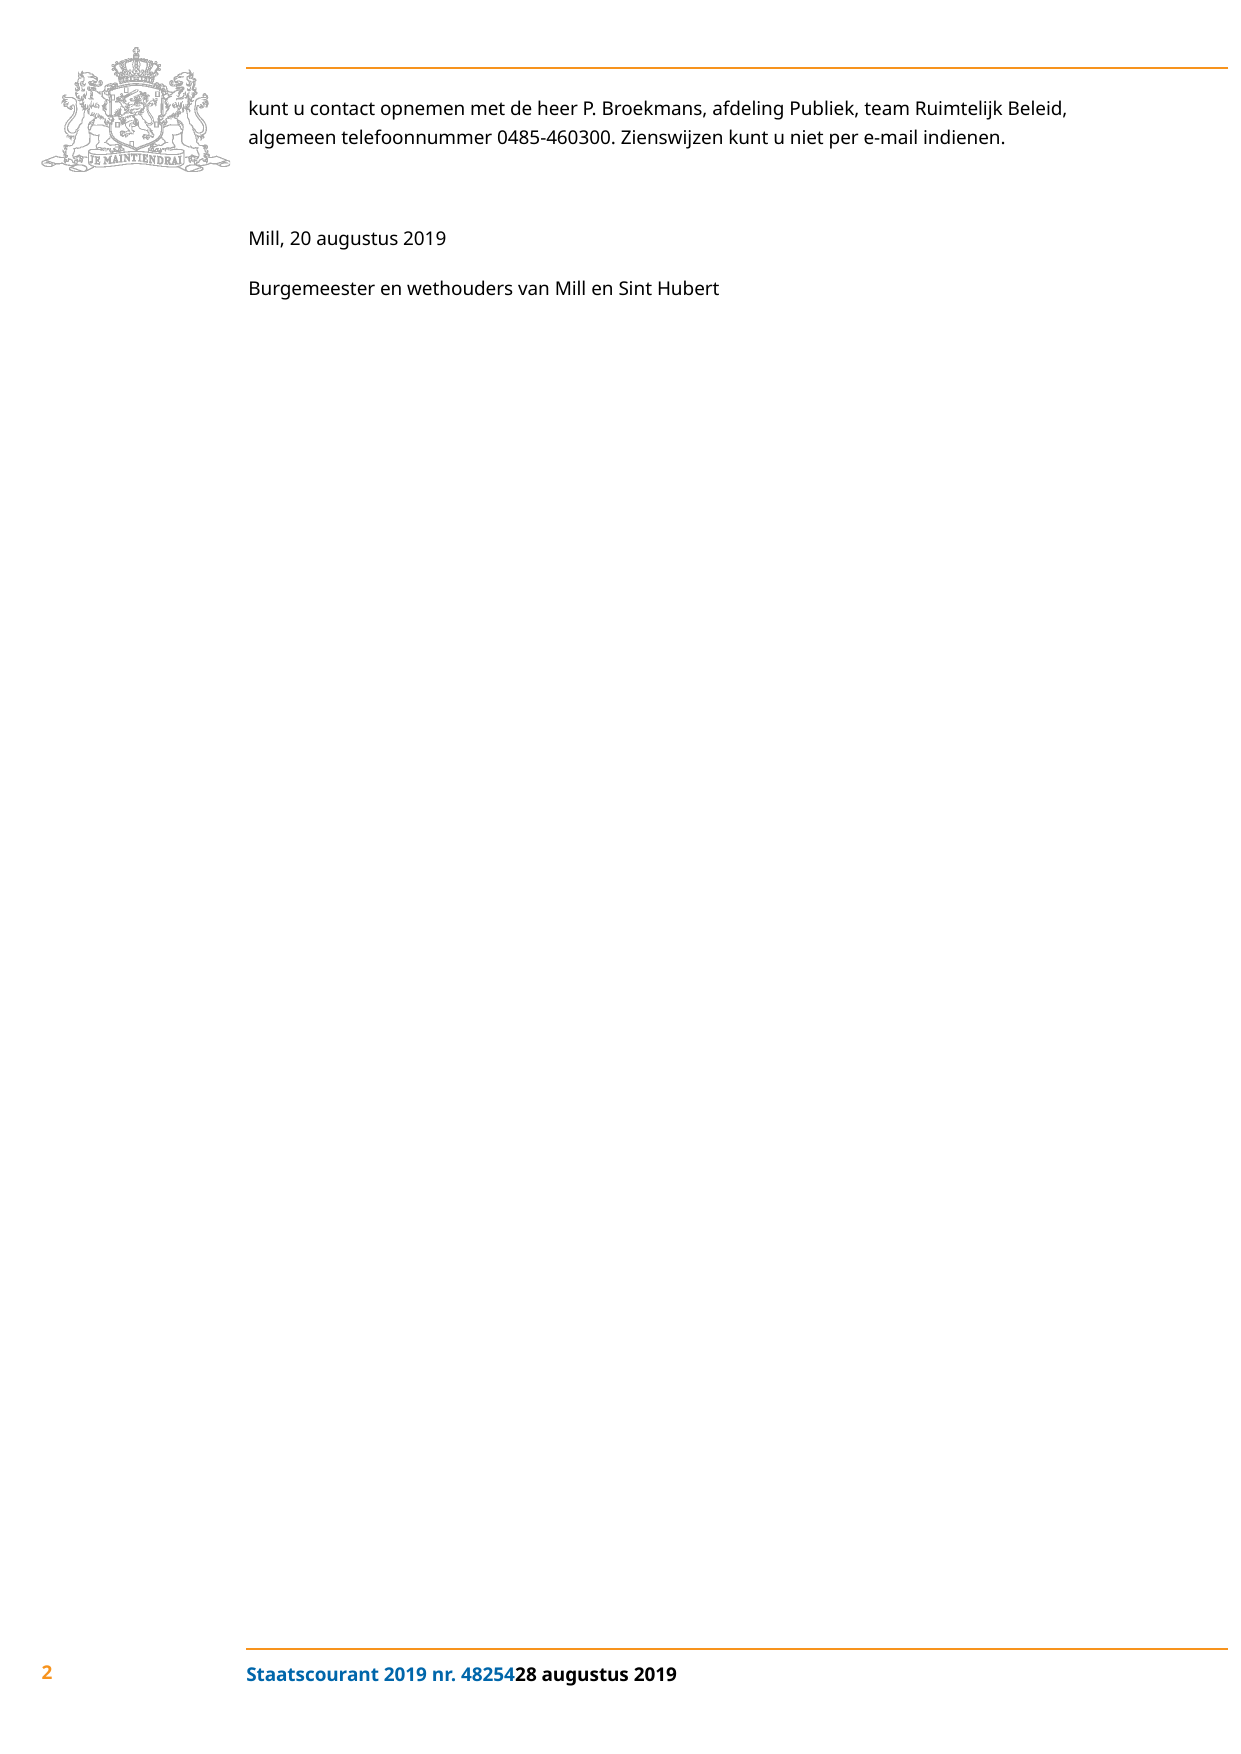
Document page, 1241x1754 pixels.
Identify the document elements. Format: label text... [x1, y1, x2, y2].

picture [41, 47, 231, 172]
text Burgemeester en wethouders van Mill en Sint Hubert [248, 276, 1152, 301]
text Mill, 20 augustus 2019 [248, 225, 1152, 251]
text kunt u contact opnemen met de heer P. Broekmans, afdeling Publiek, team Ruimtelijk Beleid, algemeen telefoonnummer 0485-460300. Zienswijzen kunt u niet per e-mail indienen. [248, 95, 1152, 150]
